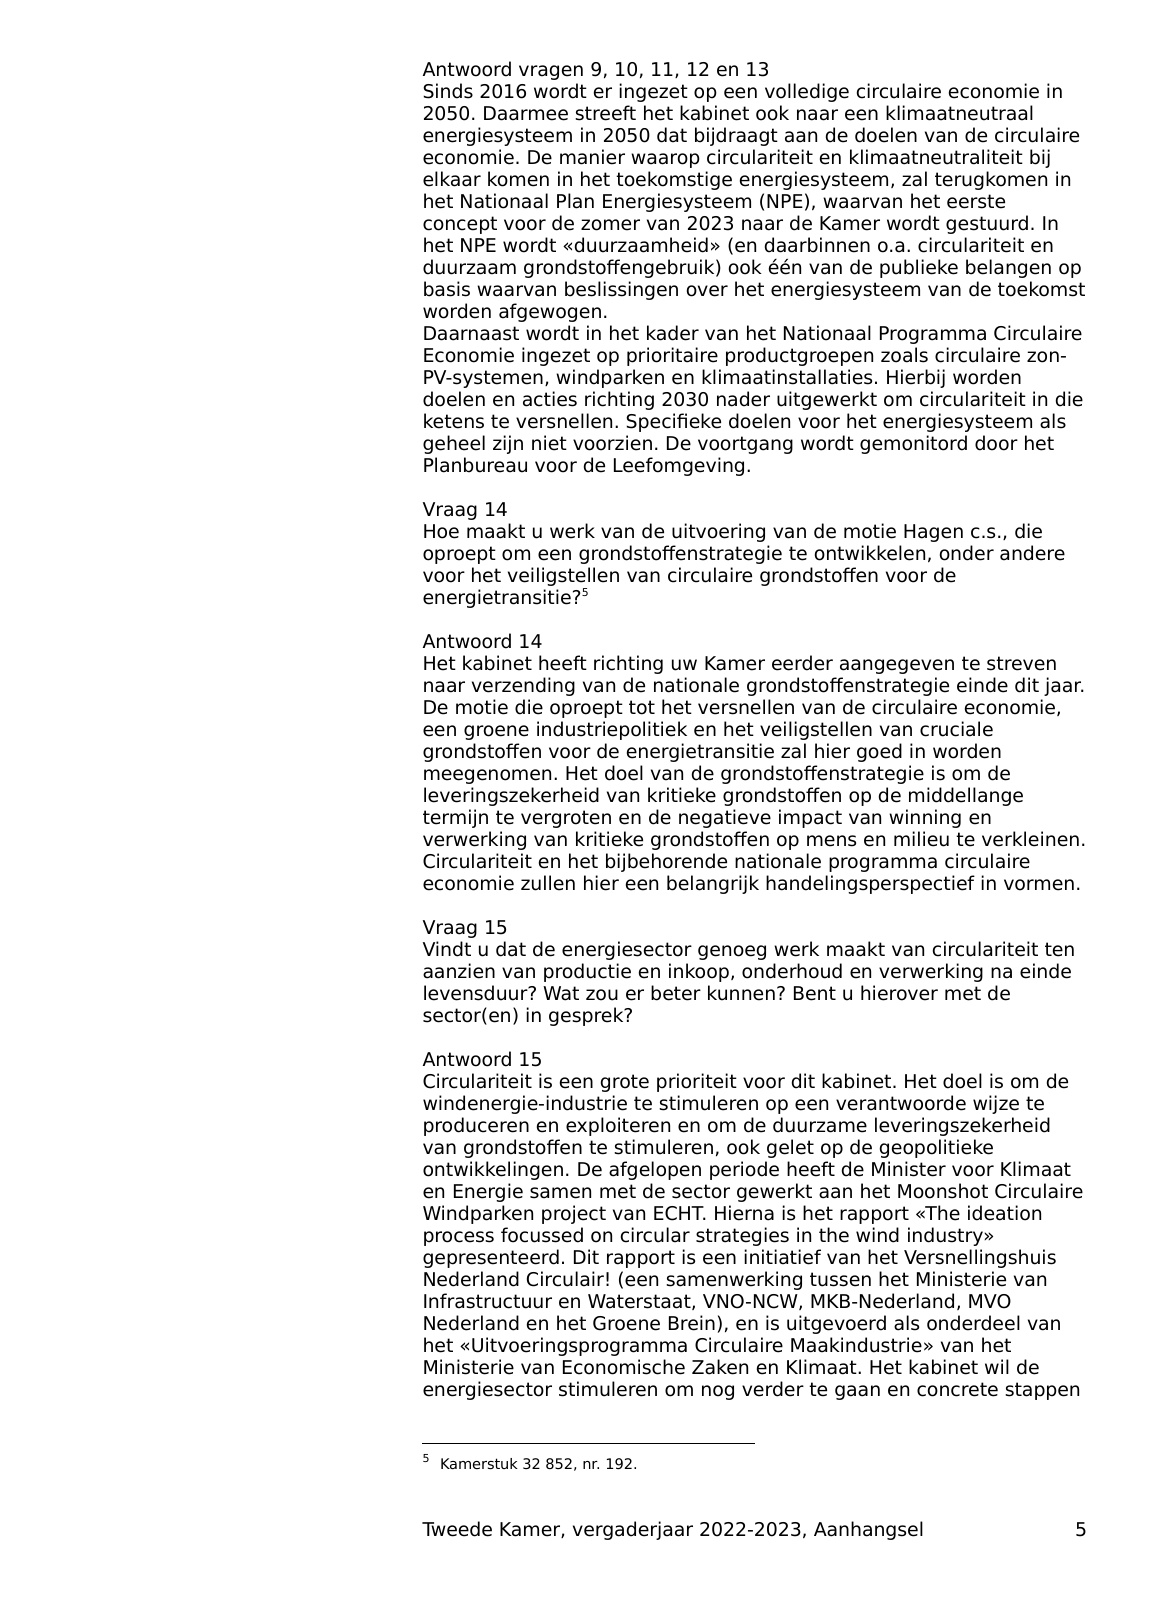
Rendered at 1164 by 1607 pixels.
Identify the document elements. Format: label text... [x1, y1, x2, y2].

text Het kabinet heeft richting uw Kamer eerder aangegeven te streven naar verzending van de nationale grondstoffenstrategie einde dit jaar. De motie die oproept tot het versnellen van de circulaire economie, een groene industriepolitiek en het veiligstellen van cruciale grondstoffen voor de energietransitie zal hier goed in worden meegenomen. Het doel van de grondstoffenstrategie is om de leveringszekerheid van kritieke grondstoffen op de middellange termijn te vergroten en de negatieve impact van winning en verwerking van kritieke grondstoffen op mens en milieu te verkleinen. Circulariteit en het bijbehorende nationale programma circulaire economie zullen hier een belangrijk handelingsperspectief in vormen. [422, 653, 1087, 895]
text Vraag 15 [422, 917, 1087, 939]
text Vindt u dat de energiesector genoeg werk maakt van circulariteit ten aanzien van productie en inkoop, onderhoud en verwerking na einde levensduur? Wat zou er beter kunnen? Bent u hierover met de sector(en) in gesprek? [422, 939, 1087, 1027]
text Sinds 2016 wordt er ingezet op een volledige circulaire economie in 2050. Daarmee streeft het kabinet ook naar een klimaatneutraal energiesysteem in 2050 dat bijdraagt aan de doelen van de circulaire economie. De manier waarop circulariteit en klimaatneutraliteit bij elkaar komen in het toekomstige energiesysteem, zal terugkomen in het Nationaal Plan Energiesysteem (NPE), waarvan het eerste concept voor de zomer van 2023 naar de Kamer wordt gestuurd. In het NPE wordt «duurzaamheid» (en daarbinnen o.a. circulariteit en duurzaam grondstoffengebruik) ook één van de publieke belangen op basis waarvan beslissingen over het energiesysteem van de toekomst worden afgewogen. [422, 81, 1087, 323]
text Daarnaast wordt in het kader van het Nationaal Programma Circulaire Economie ingezet op prioritaire productgroepen zoals circulaire zon-PV-systemen, windparken en klimaatinstallaties. Hierbij worden doelen en acties richting 2030 nader uitgewerkt om circulariteit in die ketens te versnellen. Specifieke doelen voor het energiesysteem als geheel zijn niet voorzien. De voortgang wordt gemonitord door het Planbureau voor de Leefomgeving. [422, 323, 1087, 477]
text Antwoord 14 [422, 631, 1087, 653]
text Kamerstuk 32 852, nr. 192. [422, 1452, 1087, 1474]
text Vraag 14 [422, 499, 1087, 521]
text Circulariteit is een grote prioriteit voor dit kabinet. Het doel is om de windenergie-industrie te stimuleren op een verantwoorde wijze te produceren en exploiteren en om de duurzame leveringszekerheid van grondstoffen te stimuleren, ook gelet op de geopolitieke ontwikkelingen. De afgelopen periode heeft de Minister voor Klimaat en Energie samen met de sector gewerkt aan het Moonshot Circulaire Windparken project van ECHT. Hierna is het rapport «The ideation process focussed on circular strategies in the wind industry» gepresenteerd. Dit rapport is een initiatief van het Versnellingshuis Nederland Circulair! (een samenwerking tussen het Ministerie van Infrastructuur en Waterstaat, VNO-NCW, MKB-Nederland, MVO Nederland en het Groene Brein), en is uitgevoerd als onderdeel van het «Uitvoeringsprogramma Circulaire Maakindustrie» van het Ministerie van Economische Zaken en Klimaat. Het kabinet wil de energiesector stimuleren om nog verder te gaan en concrete stappen [422, 1071, 1087, 1401]
text Antwoord vragen 9, 10, 11, 12 en 13 [422, 59, 1087, 81]
text Hoe maakt u werk van de uitvoering van de motie Hagen c.s., die oproept om een grondstoffenstrategie te ontwikkelen, onder andere voor het veiligstellen van circulaire grondstoffen voor de energietransitie? [422, 521, 1087, 609]
text Antwoord 15 [422, 1049, 1087, 1071]
